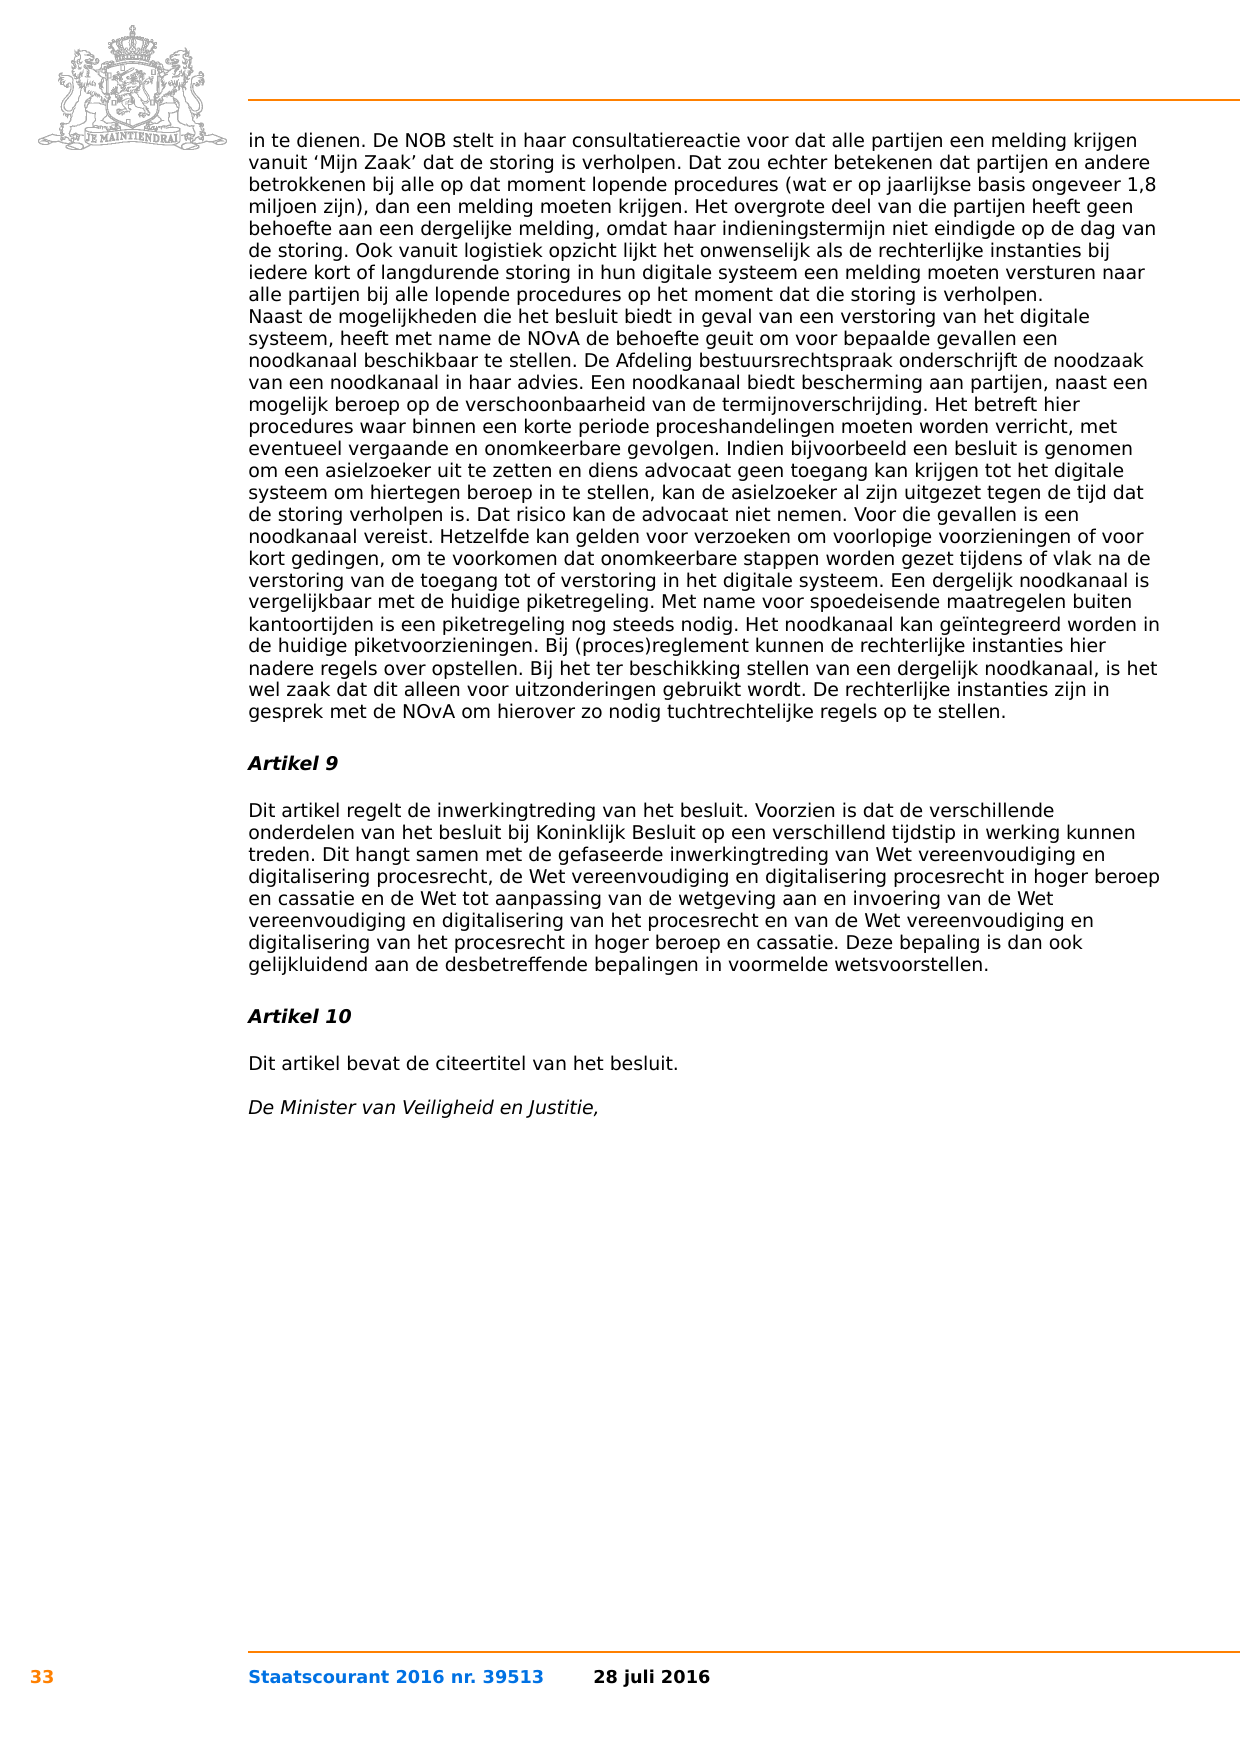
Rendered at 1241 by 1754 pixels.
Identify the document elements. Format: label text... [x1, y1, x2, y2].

subtitle Artikel 9 [248, 753, 1163, 775]
text De Minister van Veiligheid en Justitie, [248, 1097, 1163, 1119]
picture [38, 25, 227, 150]
text Naast de mogelijkheden die het besluit biedt in geval van een verstoring van het digitale systeem, heeft met name de NOvA de behoefte geuit om voor bepaalde gevallen een noodkanaal beschikbaar te stellen. De Afdeling bestuursrechtspraak onderschrijft de noodzaak van een noodkanaal in haar advies. Een noodkanaal biedt bescherming aan partijen, naast een mogelijk beroep op de verschoonbaarheid van de termijnoverschrijding. Het betreft hier procedures waar binnen een korte periode proceshandelingen moeten worden verricht, met eventueel vergaande en onomkeerbare gevolgen. Indien bijvoorbeeld een besluit is genomen om een asielzoeker uit te zetten en diens advocaat geen toegang kan krijgen tot het digitale systeem om hiertegen beroep in te stellen, kan de asielzoeker al zijn uitgezet tegen de tijd dat de storing verholpen is. Dat risico kan de advocaat niet nemen. Voor die gevallen is een noodkanaal vereist. Hetzelfde kan gelden voor verzoeken om voorlopige voorzieningen of voor kort gedingen, om te voorkomen dat onomkeerbare stappen worden gezet tijdens of vlak na de verstoring van de toegang tot of verstoring in het digitale systeem. Een dergelijk noodkanaal is vergelijkbaar met de huidige piketregeling. Met name voor spoedeisende maatregelen buiten kantoortijden is een piketregeling nog steeds nodig. Het noodkanaal kan geïntegreerd worden in de huidige piketvoorzieningen. Bij (proces)reglement kunnen de rechterlijke instanties hier nadere regels over opstellen. Bij het ter beschikking stellen van een dergelijk noodkanaal, is het wel zaak dat dit alleen voor uitzonderingen gebruikt wordt. De rechterlijke instanties zijn in gesprek met de NOvA om hierover zo nodig tuchtrechtelijke regels op te stellen. [248, 306, 1163, 723]
subtitle Artikel 10 [248, 1006, 1163, 1028]
text Dit artikel regelt de inwerkingtreding van het besluit. Voorzien is dat de verschillende onderdelen van het besluit bij Koninklijk Besluit op een verschillend tijdstip in werking kunnen treden. Dit hangt samen met de gefaseerde inwerkingtreding van Wet vereenvoudiging en digitalisering procesrecht, de Wet vereenvoudiging en digitalisering procesrecht in hoger beroep en cassatie en de Wet tot aanpassing van de wetgeving aan en invoering van de Wet vereenvoudiging en digitalisering van het procesrecht en van de Wet vereenvoudiging en digitalisering van het procesrecht in hoger beroep en cassatie. Deze bepaling is dan ook gelijkluidend aan de desbetreffende bepalingen in voormelde wetsvoorstellen. [248, 800, 1163, 976]
text Dit artikel bevat de citeertitel van het besluit. [248, 1053, 1163, 1075]
text in te dienen. De NOB stelt in haar consultatiereactie voor dat alle partijen een melding krijgen vanuit ‘Mijn Zaak’ dat de storing is verholpen. Dat zou echter betekenen dat partijen en andere betrokkenen bij alle op dat moment lopende procedures (wat er op jaarlijkse basis ongeveer 1,8 miljoen zijn), dan een melding moeten krijgen. Het overgrote deel van die partijen heeft geen behoefte aan een dergelijke melding, omdat haar indieningstermijn niet eindigde op de dag van de storing. Ook vanuit logistiek opzicht lijkt het onwenselijk als de rechterlijke instanties bij iedere kort of langdurende storing in hun digitale systeem een melding moeten versturen naar alle partijen bij alle lopende procedures op het moment dat die storing is verholpen. [248, 130, 1163, 306]
